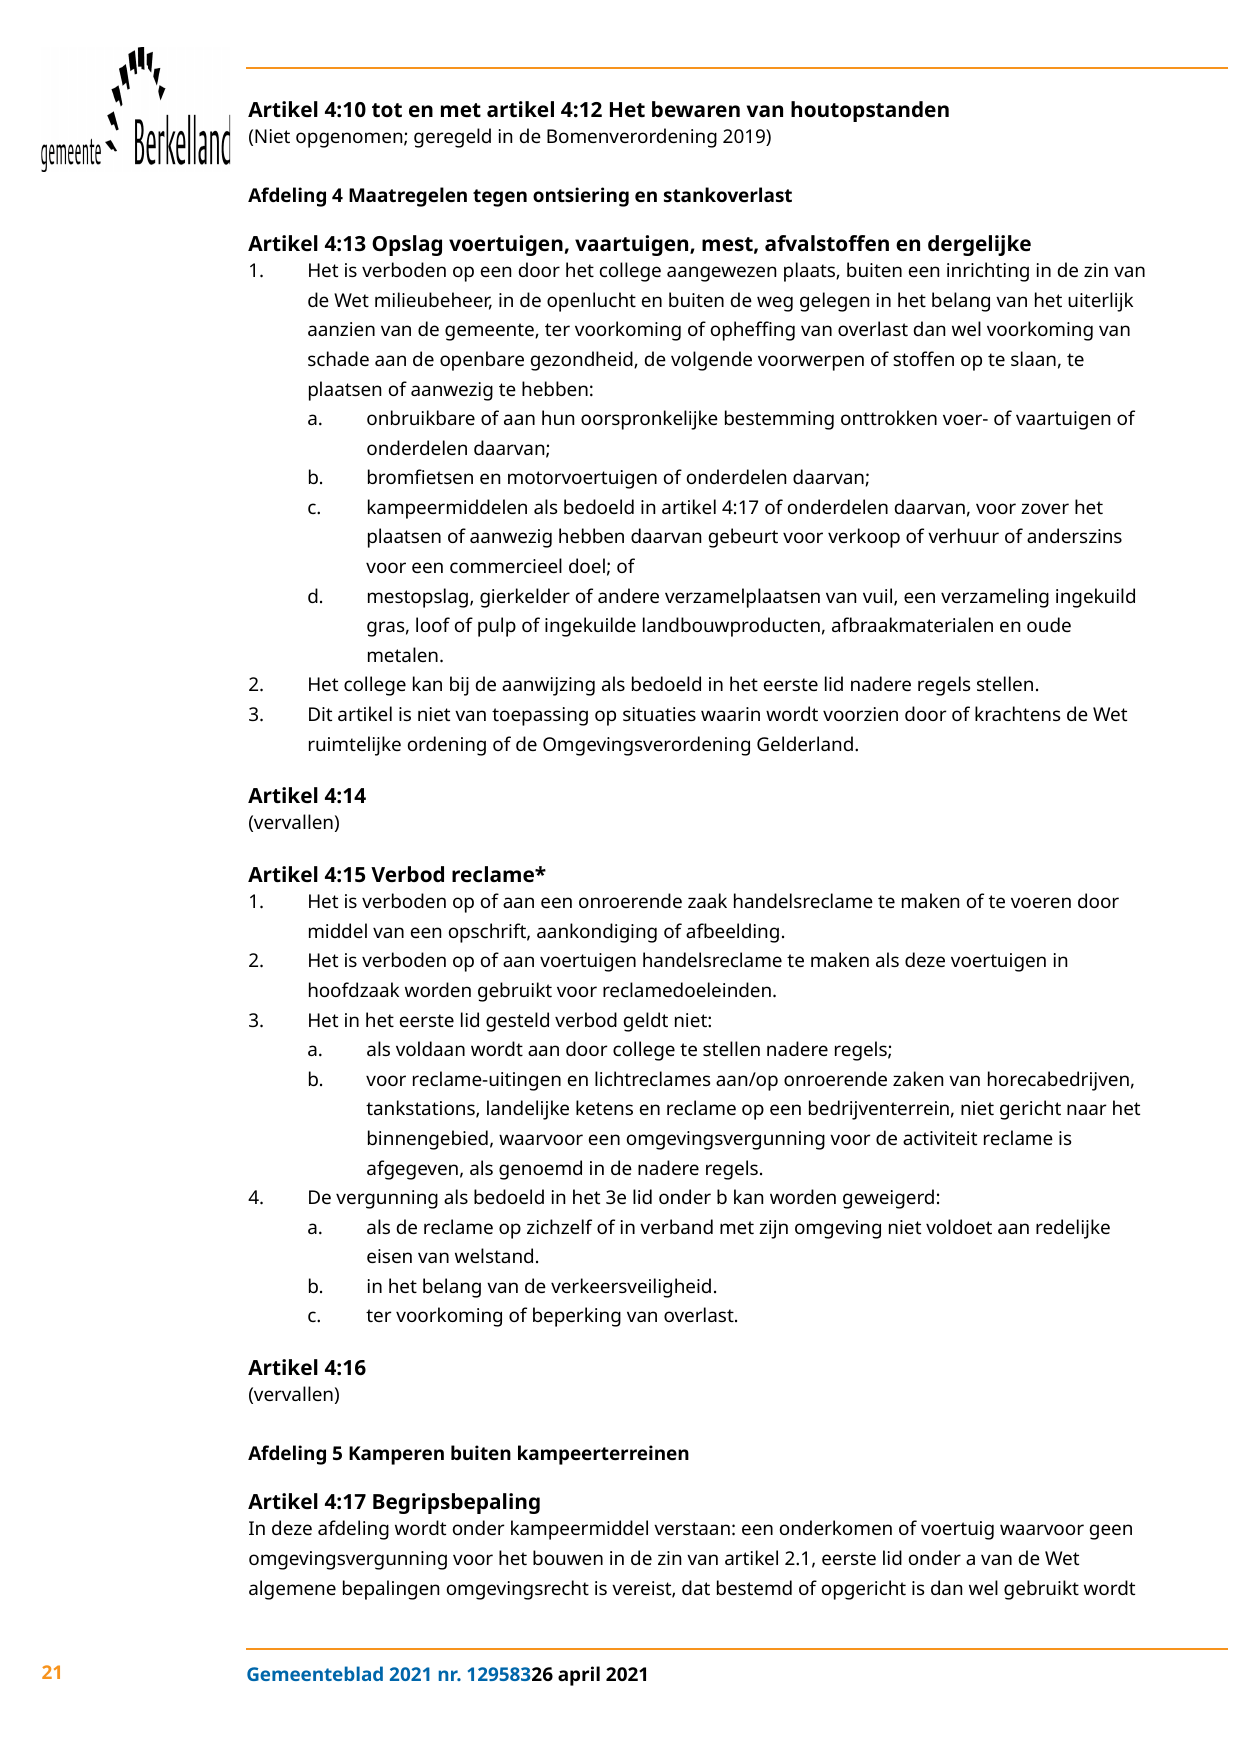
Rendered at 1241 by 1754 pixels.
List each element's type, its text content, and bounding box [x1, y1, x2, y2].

list als de reclame op zichzelf of in verband met zijn omgeving niet voldoet aan redelijke eisen van welstand. [307, 1214, 1152, 1269]
text Artikel 4:13 Opslag voertuigen, vaartuigen, mest, afvalstoffen en dergelijke [248, 229, 1152, 257]
list Dit artikel is niet van toepassing op situaties waarin wordt voorzien door of krachtens de Wet ruimtelijke ordening of de Omgevingsverordening Gelderland. [248, 701, 1152, 756]
list voor reclame-uitingen en lichtreclames aan/op onroerende zaken van horecabedrijven, tankstations, landelijke ketens en reclame op een bedrijventerrein, niet gericht naar het binnengebied, waarvoor een omgevingsvergunning voor de activiteit reclame is afgegeven, als genoemd in de nadere regels. [307, 1066, 1152, 1180]
text In deze afdeling wordt onder kampeermiddel verstaan: een onderkomen of voertuig waarvoor geen omgevingsvergunning voor het bouwen in de zin van artikel 2.1, eerste lid onder a van de Wet algemene bepalingen omgevingsrecht is vereist, dat bestemd of opgericht is dan wel gebruikt wordt [248, 1516, 1152, 1601]
list als voldaan wordt aan door college te stellen nadere regels; [307, 1036, 1152, 1062]
list onbruikbare of aan hun oorspronkelijke bestemming onttrokken voer- of vaartuigen of onderdelen daarvan; [307, 405, 1152, 461]
list Het is verboden op of aan voertuigen handelsreclame te maken als deze voertuigen in hoofdzaak worden gebruikt voor reclamedoeleinden. [248, 948, 1152, 1003]
text (Niet opgenomen; geregeld in de Bomenverordening 2019) [248, 123, 1152, 149]
list in het belang van de verkeersveiligheid. [307, 1273, 1152, 1299]
text (vervallen) [248, 1381, 1152, 1407]
picture [41, 47, 231, 172]
text Afdeling 4 Maatregelen tegen ontsiering en stankoverlast [248, 182, 1152, 208]
text Afdeling 5 Kamperen buiten kampeerterreinen [248, 1441, 1152, 1466]
list kampeermiddelen als bedoeld in artikel 4:17 of onderdelen daarvan, voor zover het plaatsen of aanwezig hebben daarvan gebeurt voor verkoop of verhuur of anderszins voor een commercieel doel; of [307, 494, 1152, 579]
list Het is verboden op een door het college aangewezen plaats, buiten een inrichting in de zin van de Wet milieubeheer, in de openlucht en buiten de weg gelegen in het belang van het uiterlijk aanzien van de gemeente, ter voorkoming of opheffing van overlast dan wel voorkoming van schade aan de openbare gezondheid, de volgende voorwerpen of stoffen op te slaan, te plaatsen of aanwezig te hebben: [248, 257, 1152, 401]
list Het is verboden op of aan een onroerende zaak handelsreclame te maken of te voeren door middel van een opschrift, aankondiging of afbeelding. [248, 888, 1152, 944]
text Artikel 4:16 [248, 1353, 1152, 1381]
text (vervallen) [248, 809, 1152, 835]
text Artikel 4:14 [248, 781, 1152, 809]
list bromfietsen en motorvoertuigen of onderdelen daarvan; [307, 464, 1152, 490]
list Het college kan bij de aanwijzing als bedoeld in het eerste lid nadere regels stellen. [248, 672, 1152, 697]
text Artikel 4:15 Verbod reclame* [248, 860, 1152, 888]
list mestopslag, gierkelder of andere verzamelplaatsen van vuil, een verzameling ingekuild gras, loof of pulp of ingekuilde landbouwproducten, afbraakmaterialen en oude metalen. [307, 583, 1152, 668]
list ter voorkoming of beperking van overlast. [307, 1303, 1152, 1328]
list De vergunning als bedoeld in het 3e lid onder b kan worden geweigerd: [248, 1184, 1152, 1210]
text Artikel 4:10 tot en met artikel 4:12 Het bewaren van houtopstanden [248, 95, 1152, 123]
list Het in het eerste lid gesteld verbod geldt niet: [248, 1007, 1152, 1032]
text Artikel 4:17 Begripsbepaling [248, 1487, 1152, 1516]
